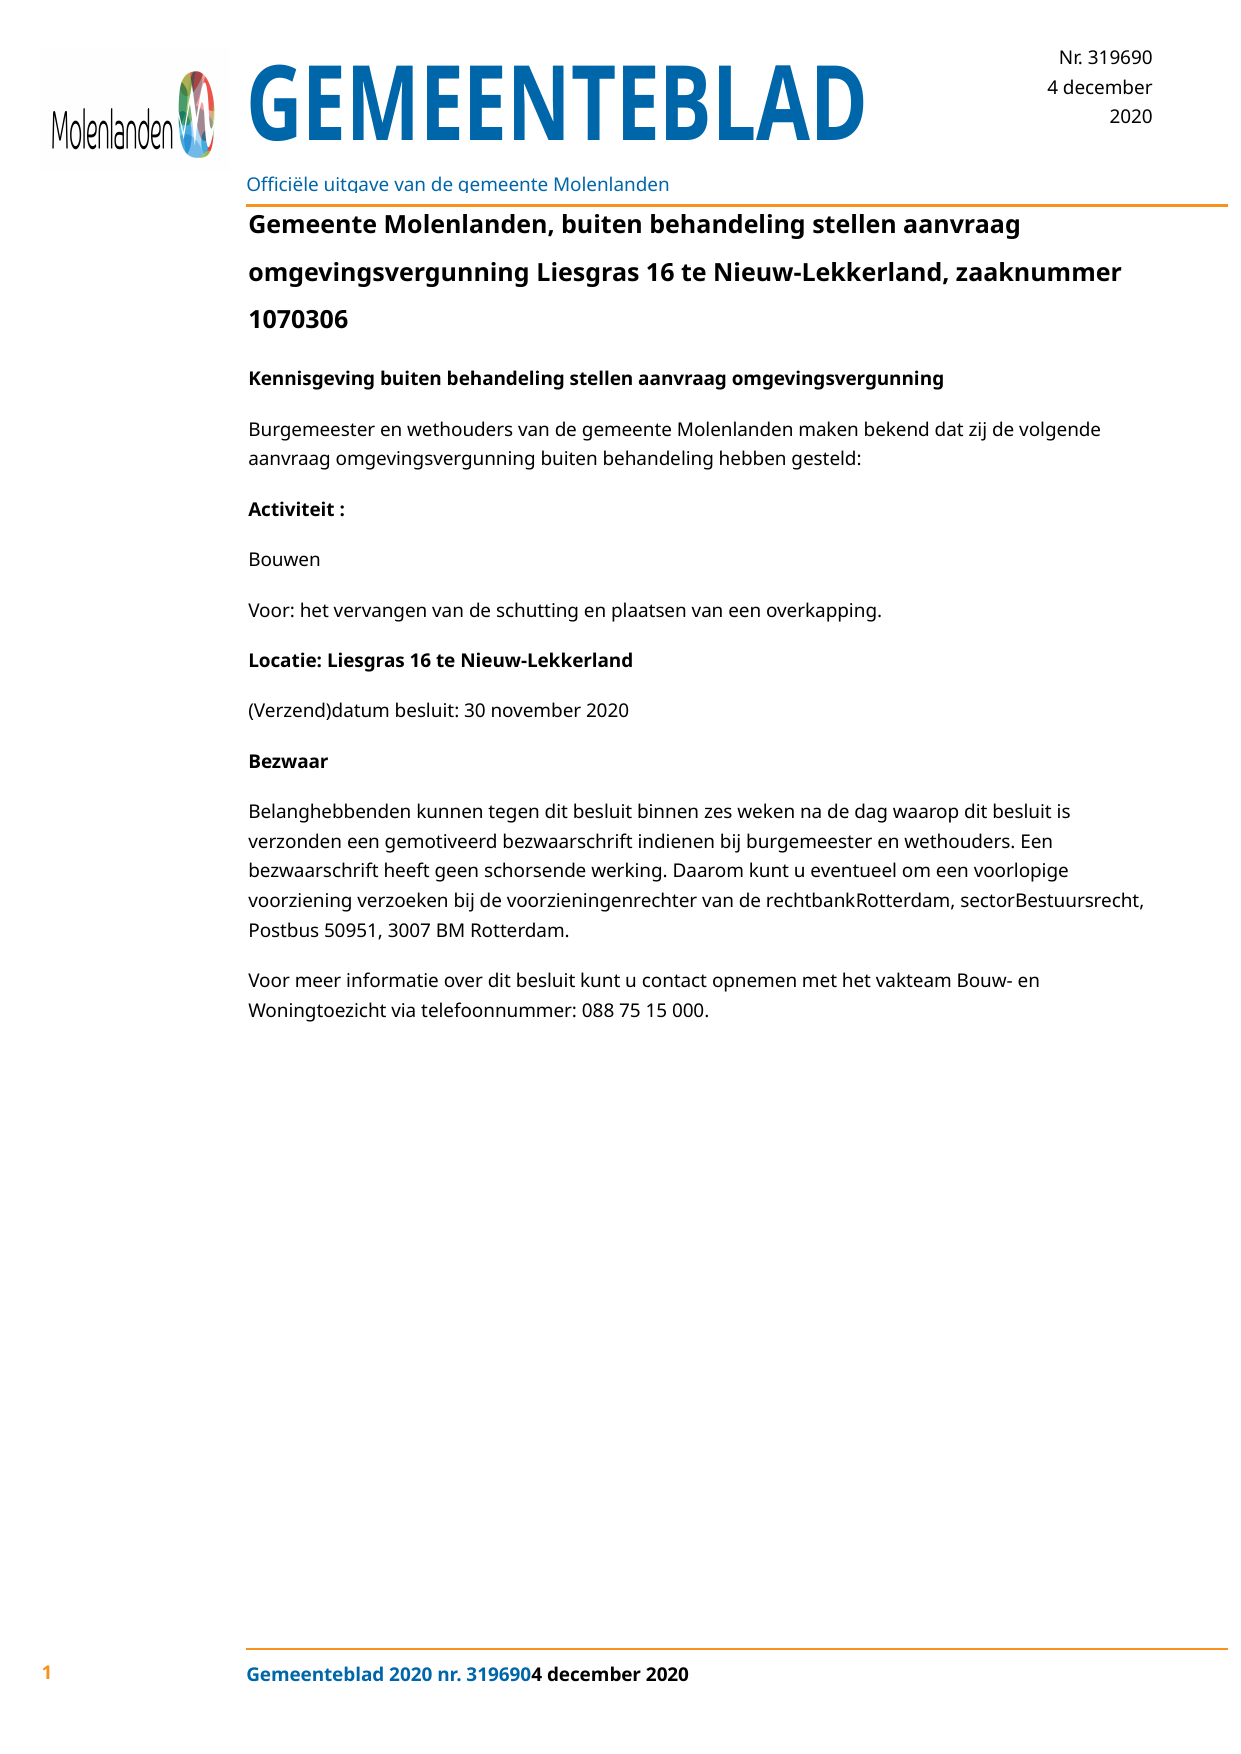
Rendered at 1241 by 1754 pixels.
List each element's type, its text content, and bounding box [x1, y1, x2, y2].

text Voor: het vervangen van de schutting en plaatsen van een overkapping. [248, 597, 1152, 622]
text Voor meer informatie over dit besluit kunt u contact opnemen met het vakteam Bouw- en Woningtoezicht via telefoonnummer: 088 75 15 000. [248, 967, 1152, 1022]
text Gemeente Molenlanden, buiten behandeling stellen aanvraag omgevingsvergunning Liesgras 16 te Nieuw-Lekkerland, zaaknummer 1070306 [248, 207, 1152, 336]
picture [41, 47, 231, 172]
text Locatie: Liesgras 16 te Nieuw-Lekkerland [248, 647, 1152, 673]
text Burgemeester en wethouders van de gemeente Molenlanden maken bekend dat zij de volgende aanvraag omgevingsvergunning buiten behandeling hebben gesteld: [248, 416, 1152, 471]
text (Verzend)datum besluit: 30 november 2020 [248, 698, 1152, 723]
text Kennisgeving buiten behandeling stellen aanvraag omgevingsvergunning [248, 366, 1152, 391]
text Bezwaar [248, 748, 1152, 774]
text Bouwen [248, 546, 1152, 572]
text Belanghebbenden kunnen tegen dit besluit binnen zes weken na de dag waarop dit besluit is verzonden een gemotiveerd bezwaarschrift indienen bij burgemeester en wethouders. Een bezwaarschrift heeft geen schorsende werking. Daarom kunt u eventueel om een voorlopige voorziening verzoeken bij de voorzieningenrechter van de rechtbankRotterdam, sectorBestuursrecht, Postbus 50951, 3007 BM Rotterdam. [248, 798, 1152, 942]
text Activiteit : [248, 496, 1152, 522]
